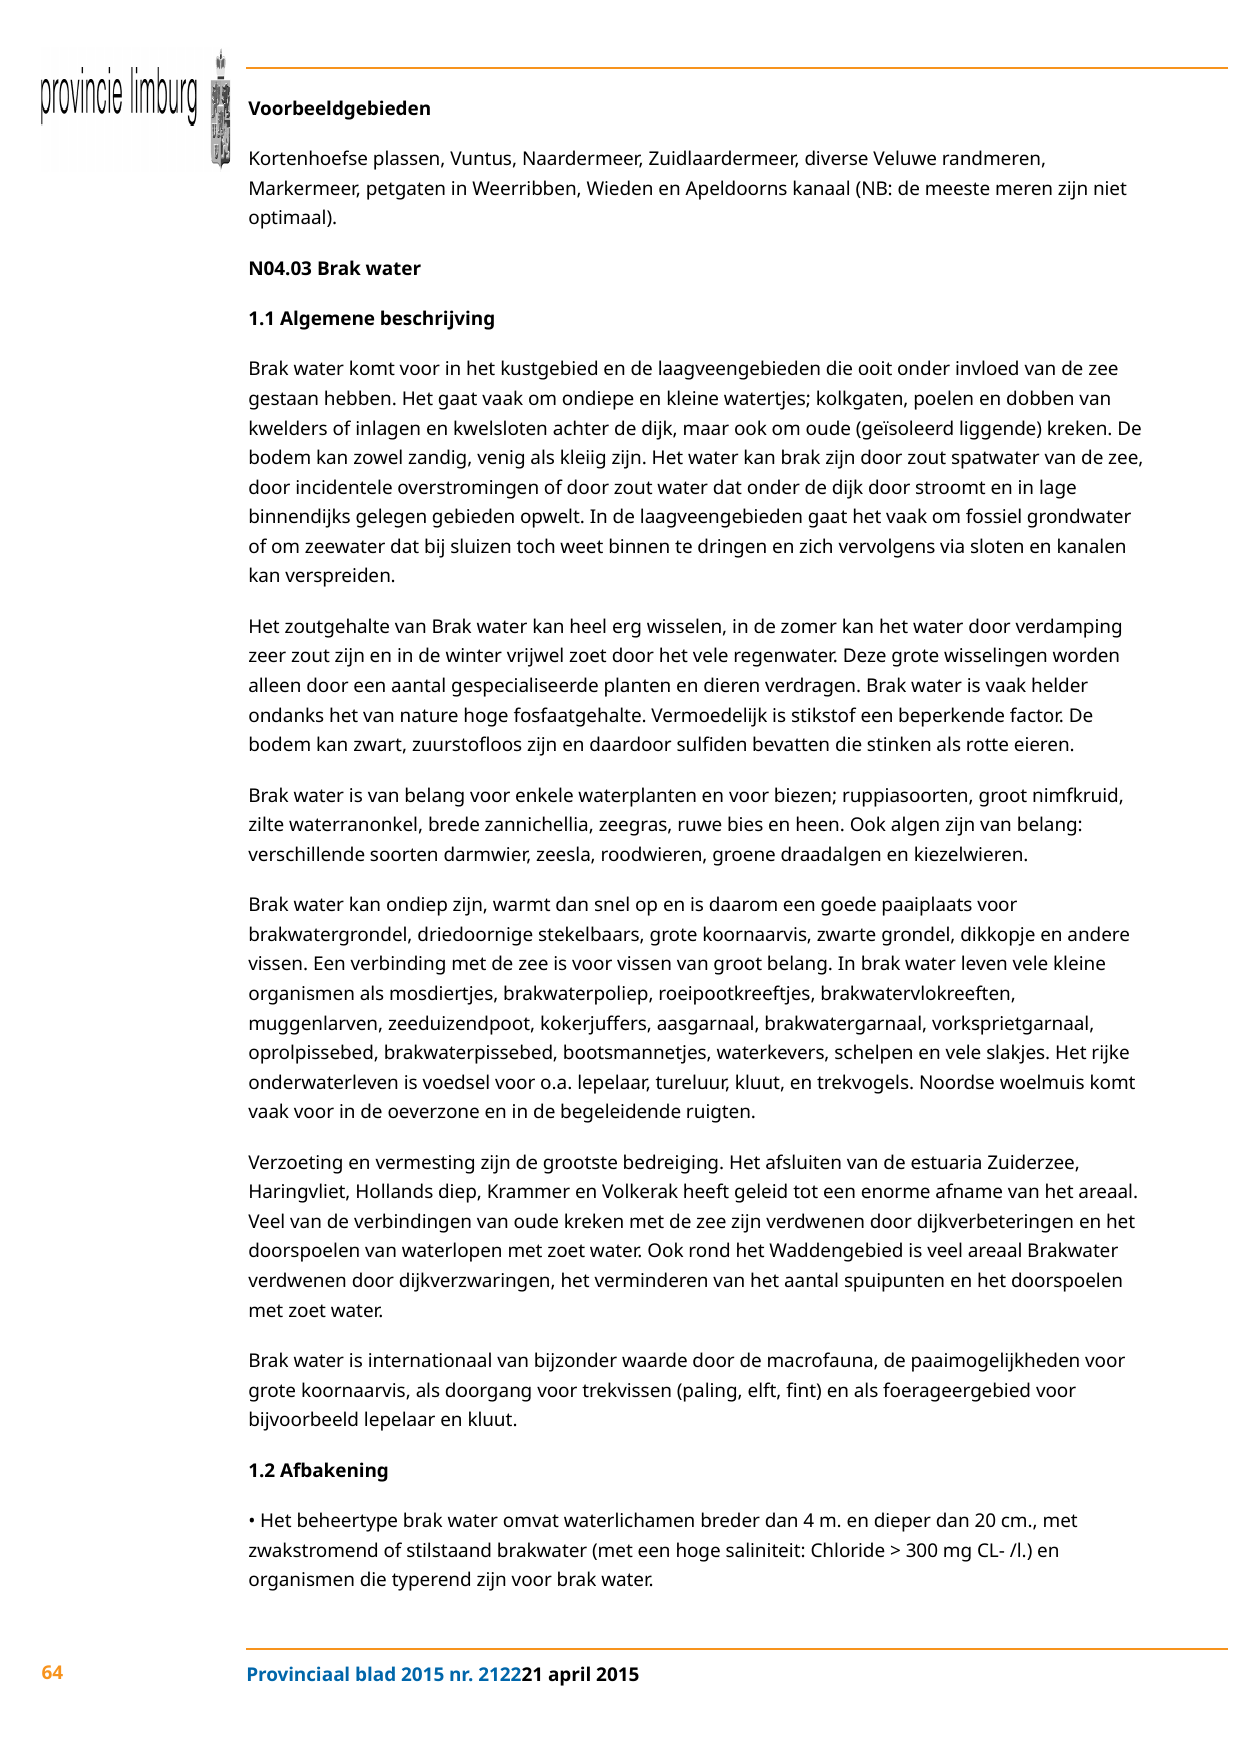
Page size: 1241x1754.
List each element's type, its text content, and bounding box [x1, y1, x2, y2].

text Verzoeting en vermesting zijn de grootste bedreiging. Het afsluiten van de estuaria Zuiderzee, Haringvliet, Hollands diep, Krammer en Volkerak heeft geleid tot een enorme afname van het areaal. Veel van de verbindingen van oude kreken met de zee zijn verdwenen door dijkverbeteringen en het doorspoelen van waterlopen met zoet water. Ook rond het Waddengebied is veel areaal Brakwater verdwenen door dijkverzwaringen, het verminderen van het aantal spuipunten en het doorspoelen met zoet water. [248, 1149, 1152, 1323]
text Kortenhoefse plassen, Vuntus, Naardermeer, Zuidlaardermeer, diverse Veluwe randmeren, Markermeer, petgaten in Weerribben, Wieden en Apeldoorns kanaal (NB: de meeste meren zijn niet optimaal). [248, 145, 1152, 230]
text Brak water komt voor in het kustgebied en de laagveengebieden die ooit onder invloed van de zee gestaan hebben. Het gaat vaak om ondiepe en kleine watertjes; kolkgaten, poelen en dobben van kwelders of inlagen en kwelsloten achter de dijk, maar ook om oude (geïsoleerd liggende) kreken. De bodem kan zowel zandig, venig als kleiig zijn. Het water kan brak zijn door zout spatwater van de zee, door incidentele overstromingen of door zout water dat onder de dijk door stroomt en in lage binnendijks gelegen gebieden opwelt. In de laagveengebieden gaat het vaak om fossiel grondwater of om zeewater dat bij sluizen toch weet binnen te dringen en zich vervolgens via sloten en kanalen kan verspreiden. [248, 356, 1152, 588]
text • Het beheertype brak water omvat waterlichamen breder dan 4 m. en dieper dan 20 cm., met zwakstromend of stilstaand brakwater (met een hoge saliniteit: Chloride > 300 mg CL- /l.) en organismen die typerend zijn voor brak water. [248, 1507, 1152, 1592]
text N04.03 Brak water [248, 255, 1152, 281]
text Voorbeeldgebieden [248, 95, 1152, 121]
text Het zoutgehalte van Brak water kan heel erg wisselen, in de zomer kan het water door verdamping zeer zout zijn en in de winter vrijwel zoet door het vele regenwater. Deze grote wisselingen worden alleen door een aantal gespecialiseerde planten en dieren verdragen. Brak water is vaak helder ondanks het van nature hoge fosfaatgehalte. Vermoedelijk is stikstof een beperkende factor. De bodem kan zwart, zuurstofloos zijn en daardoor sulfiden bevatten die stinken als rotte eieren. [248, 613, 1152, 757]
text Brak water kan ondiep zijn, warmt dan snel op en is daarom een goede paaiplaats voor brakwatergrondel, driedoornige stekelbaars, grote koornaarvis, zwarte grondel, dikkopje en andere vissen. Een verbinding met de zee is voor vissen van groot belang. In brak water leven vele kleine organismen als mosdiertjes, brakwaterpoliep, roeipootkreeftjes, brakwatervlokreeften, muggenlarven, zeeduizendpoot, kokerjuffers, aasgarnaal, brakwatergarnaal, vorksprietgarnaal, oprolpissebed, brakwaterpissebed, bootsmannetjes, waterkevers, schelpen en vele slakjes. Het rijke onderwaterleven is voedsel voor o.a. lepelaar, tureluur, kluut, en trekvogels. Noordse woelmuis komt vaak voor in de oeverzone en in de begeleidende ruigten. [248, 891, 1152, 1124]
text Brak water is van belang voor enkele waterplanten en voor biezen; ruppiasoorten, groot nimfkruid, zilte waterranonkel, brede zannichellia, zeegras, ruwe bies en heen. Ook algen zijn van belang: verschillende soorten darmwier, zeesla, roodwieren, groene draadalgen en kiezelwieren. [248, 782, 1152, 867]
text 1.1 Algemene beschrijving [248, 305, 1152, 331]
picture [41, 47, 231, 172]
text Brak water is internationaal van bijzonder waarde door de macrofauna, de paaimogelijkheden voor grote koornaarvis, als doorgang voor trekvissen (paling, elft, fint) en als foerageergebied voor bijvoorbeeld lepelaar en kluut. [248, 1347, 1152, 1432]
text 1.2 Afbakening [248, 1457, 1152, 1483]
